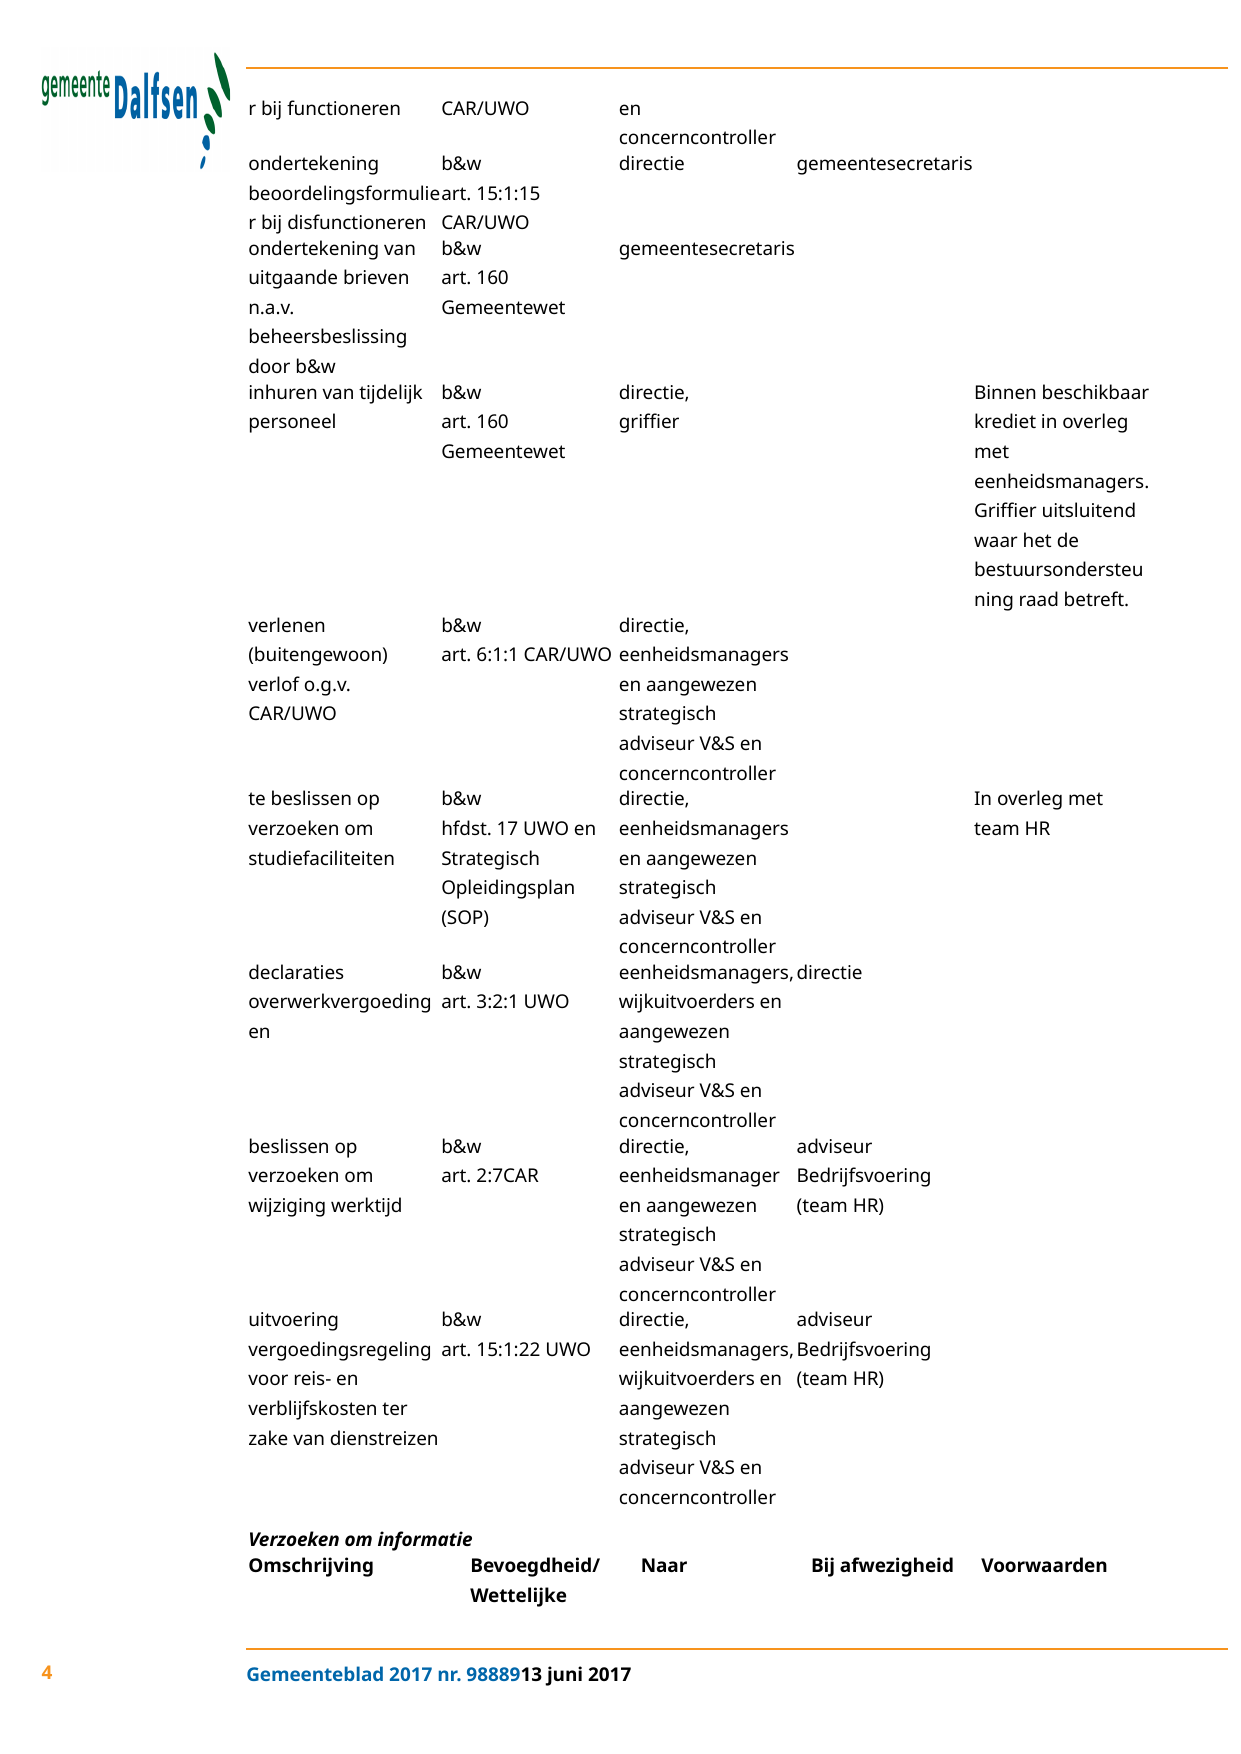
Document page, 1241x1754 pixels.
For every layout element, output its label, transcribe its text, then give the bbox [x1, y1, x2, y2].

table_cell [974, 612, 1152, 786]
table_cell b&w art. 15:1:15 CAR/UWO [441, 150, 619, 235]
table_cell [796, 612, 974, 786]
table_cell b&w art. 15:1:22 UWO [441, 1306, 619, 1510]
table_header Bij afwezigheid [811, 1552, 981, 1608]
table_cell beslissen op verzoeken om wijziging werktijd [248, 1133, 441, 1306]
table_header Bevoegdheid/Wettelijke [470, 1552, 641, 1608]
table_cell [974, 1133, 1152, 1306]
table_cell uitvoering vergoedingsregeling voor reis- en verblijfskosten ter zake van dienstreizen [248, 1306, 441, 1510]
table_header Omschrijving [248, 1552, 470, 1608]
table_cell directie, eenheidsmanagers en aangewezen strategisch adviseur V&S en concerncontroller [619, 612, 796, 786]
table_cell [974, 1306, 1152, 1510]
table_cell gemeentesecretaris [796, 150, 974, 235]
table_cell directie, eenheidsmanagers en aangewezen strategisch adviseur V&S en concerncontroller [619, 786, 796, 959]
table_cell directie, eenheidsmanager en aangewezen strategisch adviseur V&S en concerncontroller [619, 1133, 796, 1306]
table_cell directie, griffier [619, 379, 796, 612]
picture [41, 47, 231, 172]
table_cell CAR/UWO [441, 95, 619, 150]
table_header Voorwaarden [981, 1552, 1152, 1608]
table_header Naar [641, 1552, 811, 1608]
table_cell b&w art. 160 Gemeentewet [441, 379, 619, 612]
table_cell In overleg met team HR [974, 786, 1152, 959]
table_cell [796, 235, 974, 379]
table_cell [796, 786, 974, 959]
table_cell inhuren van tijdelijk personeel [248, 379, 441, 612]
table_cell b&w art. 160 Gemeentewet [441, 235, 619, 379]
table_cell b&w art. 2:7CAR [441, 1133, 619, 1306]
table_cell [974, 95, 1152, 150]
table_cell declaraties overwerkvergoedingen [248, 959, 441, 1133]
table_cell r bij functioneren [248, 95, 441, 150]
table_cell eenheidsmanagers, wijkuitvoerders en aangewezen strategisch adviseur V&S en concerncontroller [619, 959, 796, 1133]
table_cell en concerncontroller [619, 95, 796, 150]
table_cell te beslissen op verzoeken om studiefaciliteiten [248, 786, 441, 959]
table_cell [796, 379, 974, 612]
table_cell ondertekening beoordelingsformulier bij disfunctioneren [248, 150, 441, 235]
table_cell adviseur Bedrijfsvoering (team HR) [796, 1306, 974, 1510]
table_cell adviseur Bedrijfsvoering (team HR) [796, 1133, 974, 1306]
table_cell b&w art. 3:2:1 UWO [441, 959, 619, 1133]
table_cell directie [619, 150, 796, 235]
table_cell b&w art. 6:1:1 CAR/UWO [441, 612, 619, 786]
text Verzoeken om informatie [248, 1526, 1152, 1552]
table_cell gemeentesecretaris [619, 235, 796, 379]
table_cell ondertekening van uitgaande brieven n.a.v. beheersbeslissing door b&w [248, 235, 441, 379]
table_cell [974, 235, 1152, 379]
table_cell [796, 95, 974, 150]
table_cell [974, 959, 1152, 1133]
table_cell [974, 150, 1152, 235]
table_cell b&w hfdst. 17 UWO en Strategisch Opleidingsplan (SOP) [441, 786, 619, 959]
table_cell verlenen (buitengewoon) verlof o.g.v. CAR/UWO [248, 612, 441, 786]
table_cell Binnen beschikbaar krediet in overleg met eenheidsmanagers. Griffier uitsluitend waar het de bestuursondersteuning raad betreft. [974, 379, 1152, 612]
table_cell directie, eenheidsmanagers, wijkuitvoerders en aangewezen strategisch adviseur V&S en concerncontroller [619, 1306, 796, 1510]
table_cell directie [796, 959, 974, 1133]
